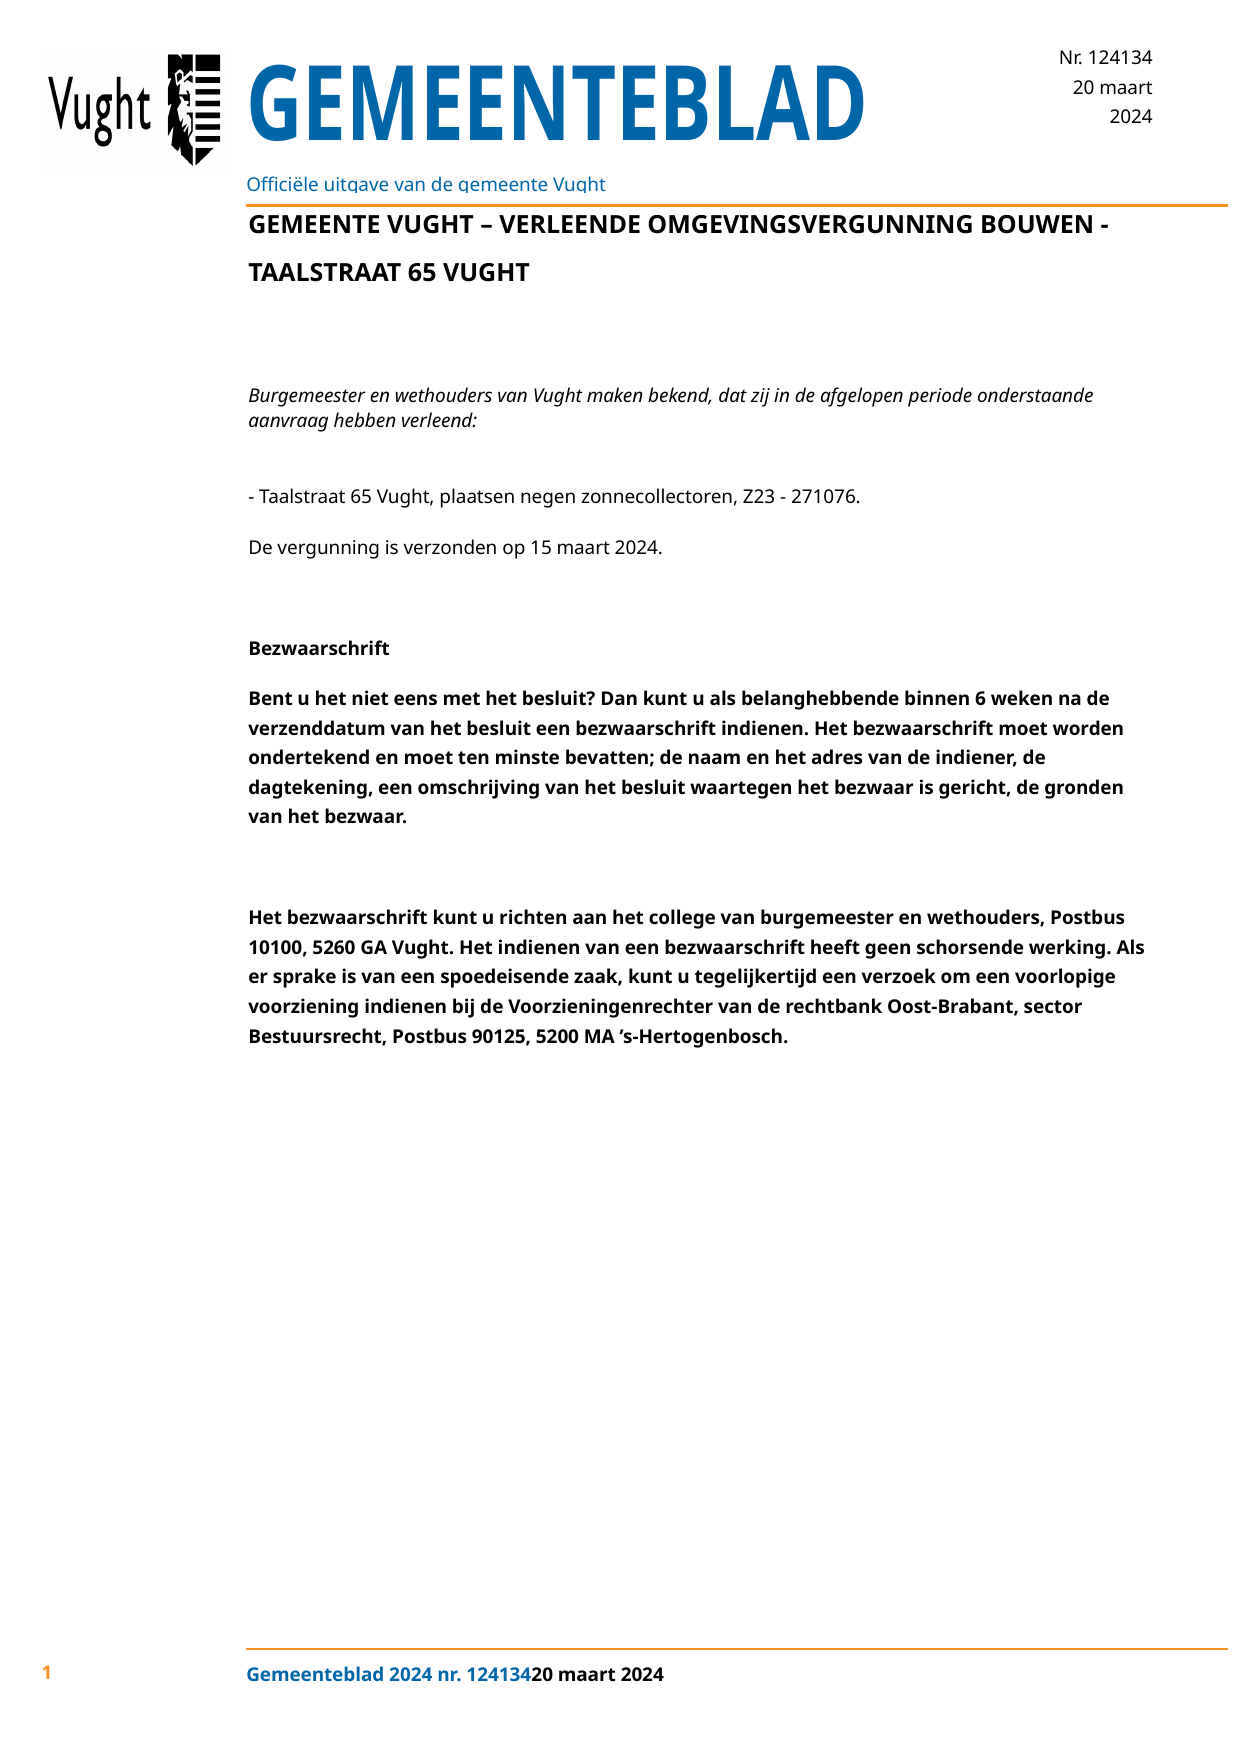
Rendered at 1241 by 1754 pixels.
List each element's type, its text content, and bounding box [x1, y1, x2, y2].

text Burgemeester en wethouders van Vught maken bekend, dat zij in de afgelopen periode onderstaande aanvraag hebben verleend: [248, 382, 1152, 433]
text Het bezwaarschrift kunt u richten aan het college van burgemeester en wethouders, Postbus 10100, 5260 GA Vught. Het indienen van een bezwaarschrift heeft geen schorsende werking. Als er sprake is van een spoedeisende zaak, kunt u tegelijkertijd een verzoek om een voorlopige voorziening indienen bij de Voorzieningenrechter van de rechtbank Oost-Brabant, sector Bestuursrecht, Postbus 90125, 5200 MA ’s-Hertogenbosch. [248, 904, 1152, 1049]
text De vergunning is verzonden op 15 maart 2024. [248, 534, 1152, 560]
picture [41, 47, 231, 172]
text Bezwaarschrift [248, 635, 1152, 661]
text GEMEENTE VUGHT – VERLEENDE OMGEVINGSVERGUNNING BOUWEN - TAALSTRAAT 65 VUGHT [248, 207, 1152, 288]
text Bent u het niet eens met het besluit? Dan kunt u als belanghebbende binnen 6 weken na de verzenddatum van het besluit een bezwaarschrift indienen. Het bezwaarschrift moet worden ondertekend en moet ten minste bevatten; de naam en het adres van de indiener, de dagtekening, een omschrijving van het besluit waartegen het bezwaar is gericht, de gronden van het bezwaar. [248, 685, 1152, 829]
text - Taalstraat 65 Vught, plaatsen negen zonnecollectoren, Z23 - 271076. [248, 484, 1152, 509]
